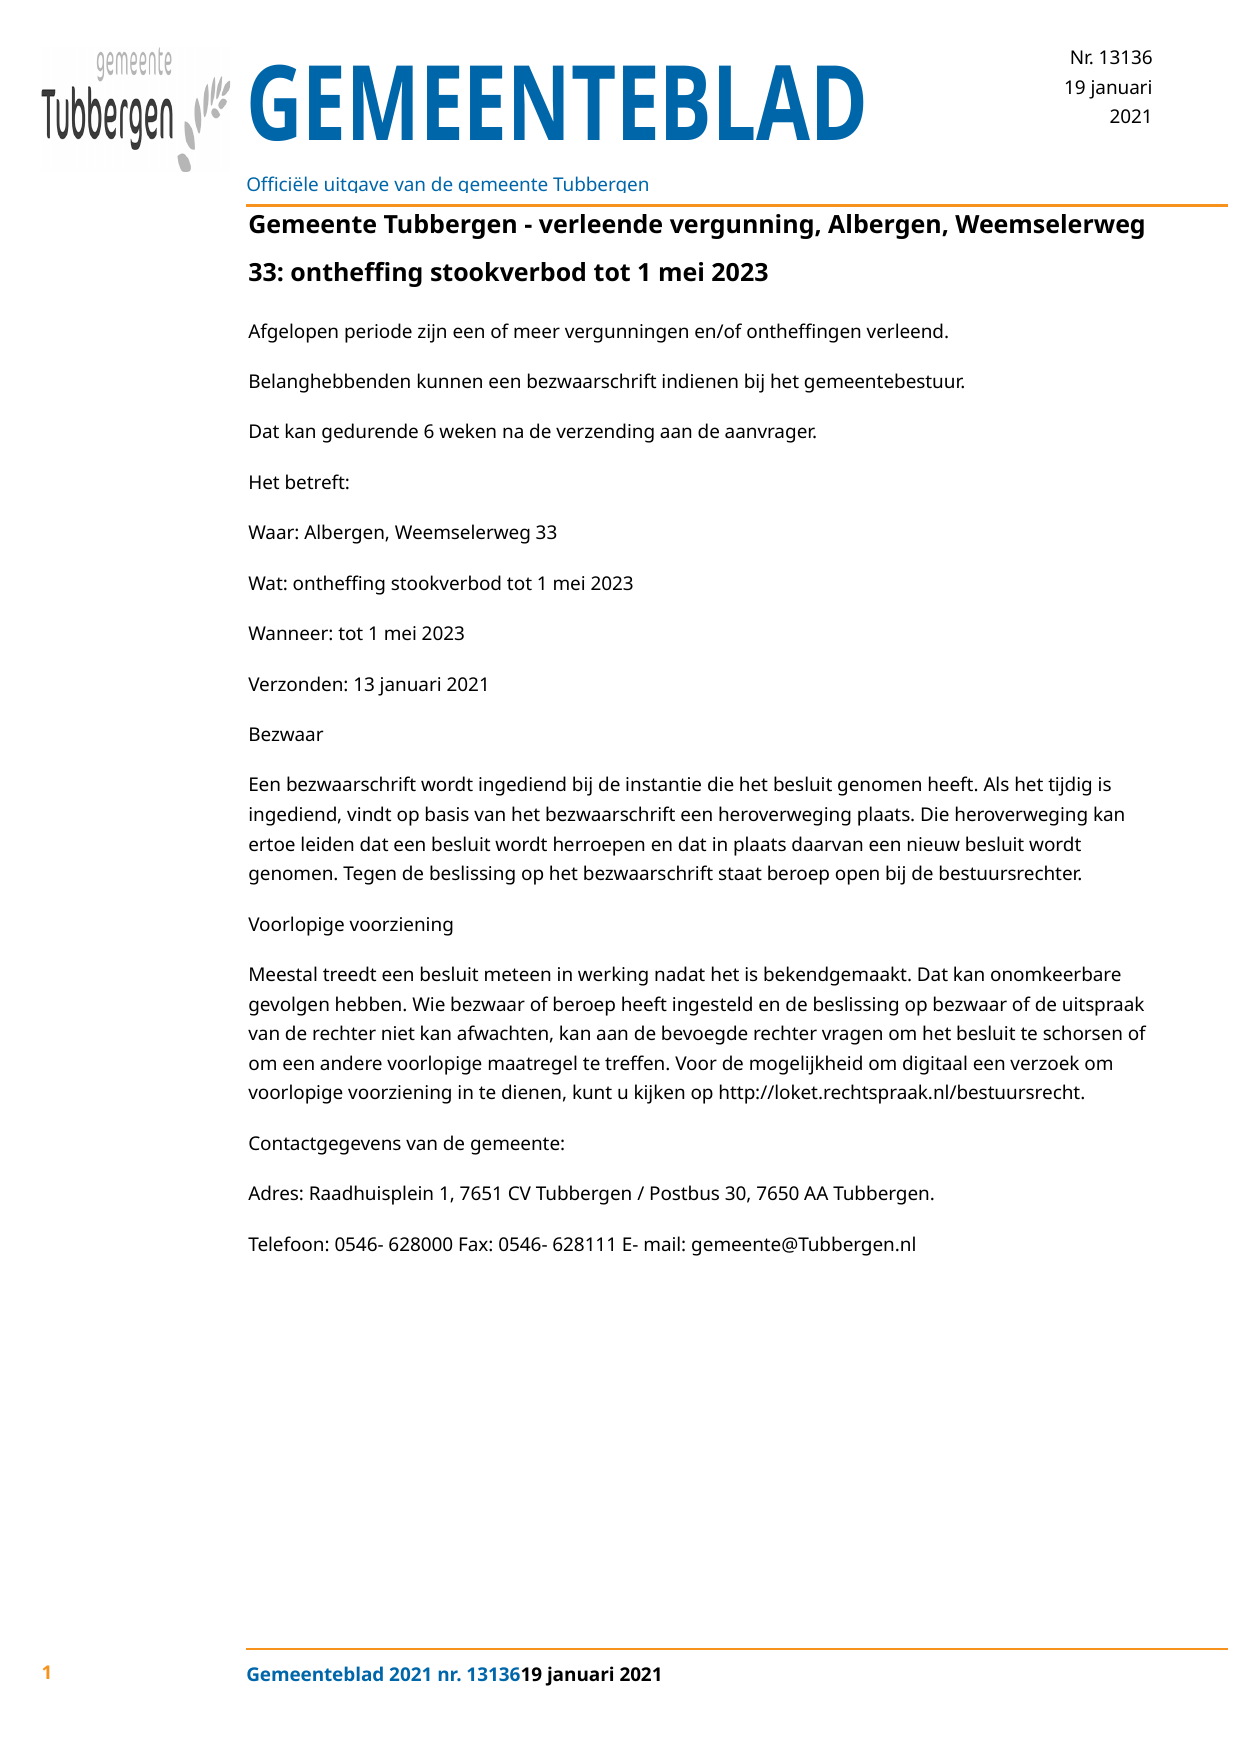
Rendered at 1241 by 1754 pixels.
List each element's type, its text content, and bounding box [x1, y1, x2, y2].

text Adres: Raadhuisplein 1, 7651 CV Tubbergen / Postbus 30, 7650 AA Tubbergen. [248, 1180, 1152, 1206]
text Voorlopige voorziening [248, 911, 1152, 937]
text Bezwaar [248, 721, 1152, 747]
text Verzonden: 13 januari 2021 [248, 671, 1152, 697]
text Waar: Albergen, Weemselerweg 33 [248, 519, 1152, 545]
picture [41, 47, 231, 172]
text Meestal treedt een besluit meteen in werking nadat het is bekendgemaakt. Dat kan onomkeerbare gevolgen hebben. Wie bezwaar of beroep heeft ingesteld en de beslissing op bezwaar of de uitspraak van de rechter niet kan afwachten, kan aan de bevoegde rechter vragen om het besluit te schorsen of om een andere voorlopige maatregel te treffen. Voor de mogelijkheid om digitaal een verzoek om voorlopige voorziening in te dienen, kunt u kijken op http://loket.rechtspraak.nl/bestuursrecht. [248, 961, 1152, 1105]
text Wanneer: tot 1 mei 2023 [248, 620, 1152, 646]
text Wat: ontheffing stookverbod tot 1 mei 2023 [248, 570, 1152, 596]
text Het betreft: [248, 469, 1152, 495]
text Dat kan gedurende 6 weken na de verzending aan de aanvrager. [248, 419, 1152, 444]
text Gemeente Tubbergen - verleende vergunning, Albergen, Weemselerweg 33: ontheffing stookverbod tot 1 mei 2023 [248, 207, 1152, 288]
text Telefoon: 0546- 628000 Fax: 0546- 628111 E- mail: gemeente@Tubbergen.nl [248, 1231, 1152, 1257]
text Belanghebbenden kunnen een bezwaarschrift indienen bij het gemeentebestuur. [248, 368, 1152, 394]
text Afgelopen periode zijn een of meer vergunningen en/of ontheffingen verleend. [248, 318, 1152, 344]
text Contactgegevens van de gemeente: [248, 1130, 1152, 1156]
text Een bezwaarschrift wordt ingediend bij de instantie die het besluit genomen heeft. Als het tijdig is ingediend, vindt op basis van het bezwaarschrift een heroverweging plaats. Die heroverweging kan ertoe leiden dat een besluit wordt herroepen en dat in plaats daarvan een nieuw besluit wordt genomen. Tegen de beslissing op het bezwaarschrift staat beroep open bij de bestuursrechter. [248, 772, 1152, 886]
